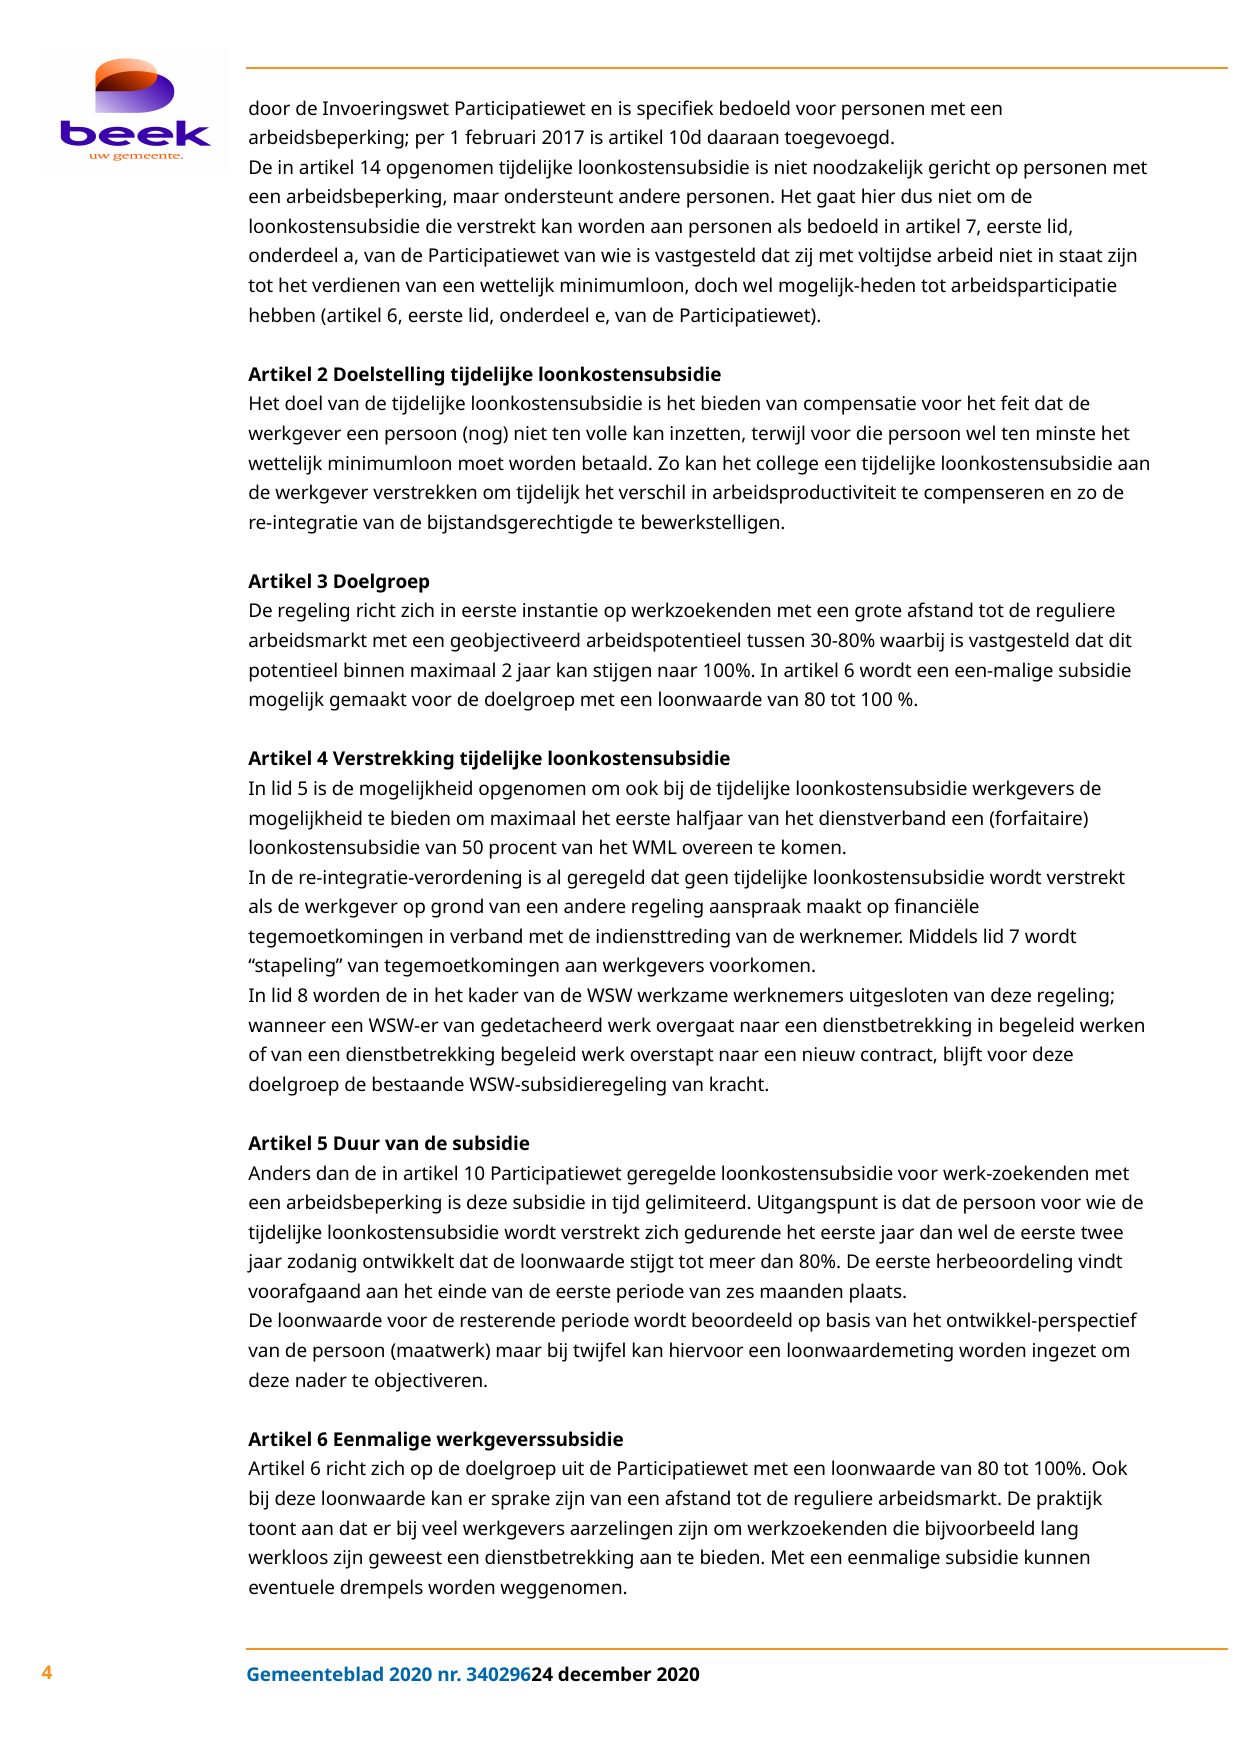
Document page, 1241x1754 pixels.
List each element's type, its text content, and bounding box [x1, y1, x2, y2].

text Artikel 2 Doelstelling tijdelijke loonkostensubsidie [248, 361, 1152, 387]
text Artikel 5 Duur van de subsidie [248, 1130, 1152, 1156]
text Artikel 6 richt zich op de doelgroep uit de Participatiewet met een loonwaarde van 80 tot 100%. Ook bij deze loonwaarde kan er sprake zijn van een afstand tot de reguliere arbeidsmarkt. De praktijk toont aan dat er bij veel werkgevers aarzelingen zijn om werkzoekenden die bijvoorbeeld lang werkloos zijn geweest een dienstbetrekking aan te bieden. Met een eenmalige subsidie kunnen eventuele drempels worden weggenomen. [248, 1456, 1152, 1600]
text Anders dan de in artikel 10 Participatiewet geregelde loonkostensubsidie voor werk-zoekenden met een arbeidsbeperking is deze subsidie in tijd gelimiteerd. Uitgangspunt is dat de persoon voor wie de tijdelijke loonkostensubsidie wordt verstrekt zich gedurende het eerste jaar dan wel de eerste twee jaar zodanig ontwikkelt dat de loonwaarde stijgt tot meer dan 80%. De eerste herbeoordeling vindt voorafgaand aan het einde van de eerste periode van zes maanden plaats. [248, 1160, 1152, 1304]
text door de Invoeringswet Participatiewet en is specifiek bedoeld voor personen met een arbeidsbeperking; per 1 februari 2017 is artikel 10d daaraan toegevoegd. [248, 95, 1152, 150]
text In de re-integratie-verordening is al geregeld dat geen tijdelijke loonkostensubsidie wordt verstrekt als de werkgever op grond van een andere regeling aanspraak maakt op financiële tegemoetkomingen in verband met de indiensttreding van de werknemer. Middels lid 7 wordt “stapeling” van tegemoetkomingen aan werkgevers voorkomen. [248, 864, 1152, 978]
text In lid 8 worden de in het kader van de WSW werkzame werknemers uitgesloten van deze regeling; wanneer een WSW-er van gedetacheerd werk overgaat naar een dienstbetrekking in begeleid werken of van een dienstbetrekking begeleid werk overstapt naar een nieuw contract, blijft voor deze doelgroep de bestaande WSW-subsidieregeling van kracht. [248, 982, 1152, 1097]
text De in artikel 14 opgenomen tijdelijke loonkostensubsidie is niet noodzakelijk gericht op personen met een arbeidsbeperking, maar ondersteunt andere personen. Het gaat hier dus niet om de loonkostensubsidie die verstrekt kan worden aan personen als bedoeld in artikel 7, eerste lid, onderdeel a, van de Participatiewet van wie is vastgesteld dat zij met voltijdse arbeid niet in staat zijn tot het verdienen van een wettelijk minimumloon, doch wel mogelijk-heden tot arbeidsparticipatie hebben (artikel 6, eerste lid, onderdeel e, van de Participatiewet). [248, 154, 1152, 328]
text De regeling richt zich in eerste instantie op werkzoekenden met een grote afstand tot de reguliere arbeidsmarkt met een geobjectiveerd arbeidspotentieel tussen 30-80% waarbij is vastgesteld dat dit potentieel binnen maximaal 2 jaar kan stijgen naar 100%. In artikel 6 wordt een een-malige subsidie mogelijk gemaakt voor de doelgroep met een loonwaarde van 80 tot 100 %. [248, 598, 1152, 712]
text Het doel van de tijdelijke loonkostensubsidie is het bieden van compensatie voor het feit dat de werkgever een persoon (nog) niet ten volle kan inzetten, terwijl voor die persoon wel ten minste het wettelijk minimumloon moet worden betaald. Zo kan het college een tijdelijke loonkostensubsidie aan de werkgever verstrekken om tijdelijk het verschil in arbeidsproductiviteit te compenseren en zo de re-integratie van de bijstandsgerechtigde te bewerkstelligen. [248, 391, 1152, 535]
text In lid 5 is de mogelijkheid opgenomen om ook bij de tijdelijke loonkostensubsidie werkgevers de mogelijkheid te bieden om maximaal het eerste halfjaar van het dienstverband een (forfaitaire) loonkostensubsidie van 50 procent van het WML overeen te komen. [248, 775, 1152, 860]
text De loonwaarde voor de resterende periode wordt beoordeeld op basis van het ontwikkel-perspectief van de persoon (maatwerk) maar bij twijfel kan hiervoor een loonwaardemeting worden ingezet om deze nader te objectiveren. [248, 1308, 1152, 1393]
picture [41, 47, 231, 172]
text Artikel 3 Doelgroep [248, 568, 1152, 594]
text Artikel 4 Verstrekking tijdelijke loonkostensubsidie [248, 746, 1152, 771]
text Artikel 6 Eenmalige werkgeverssubsidie [248, 1426, 1152, 1452]
